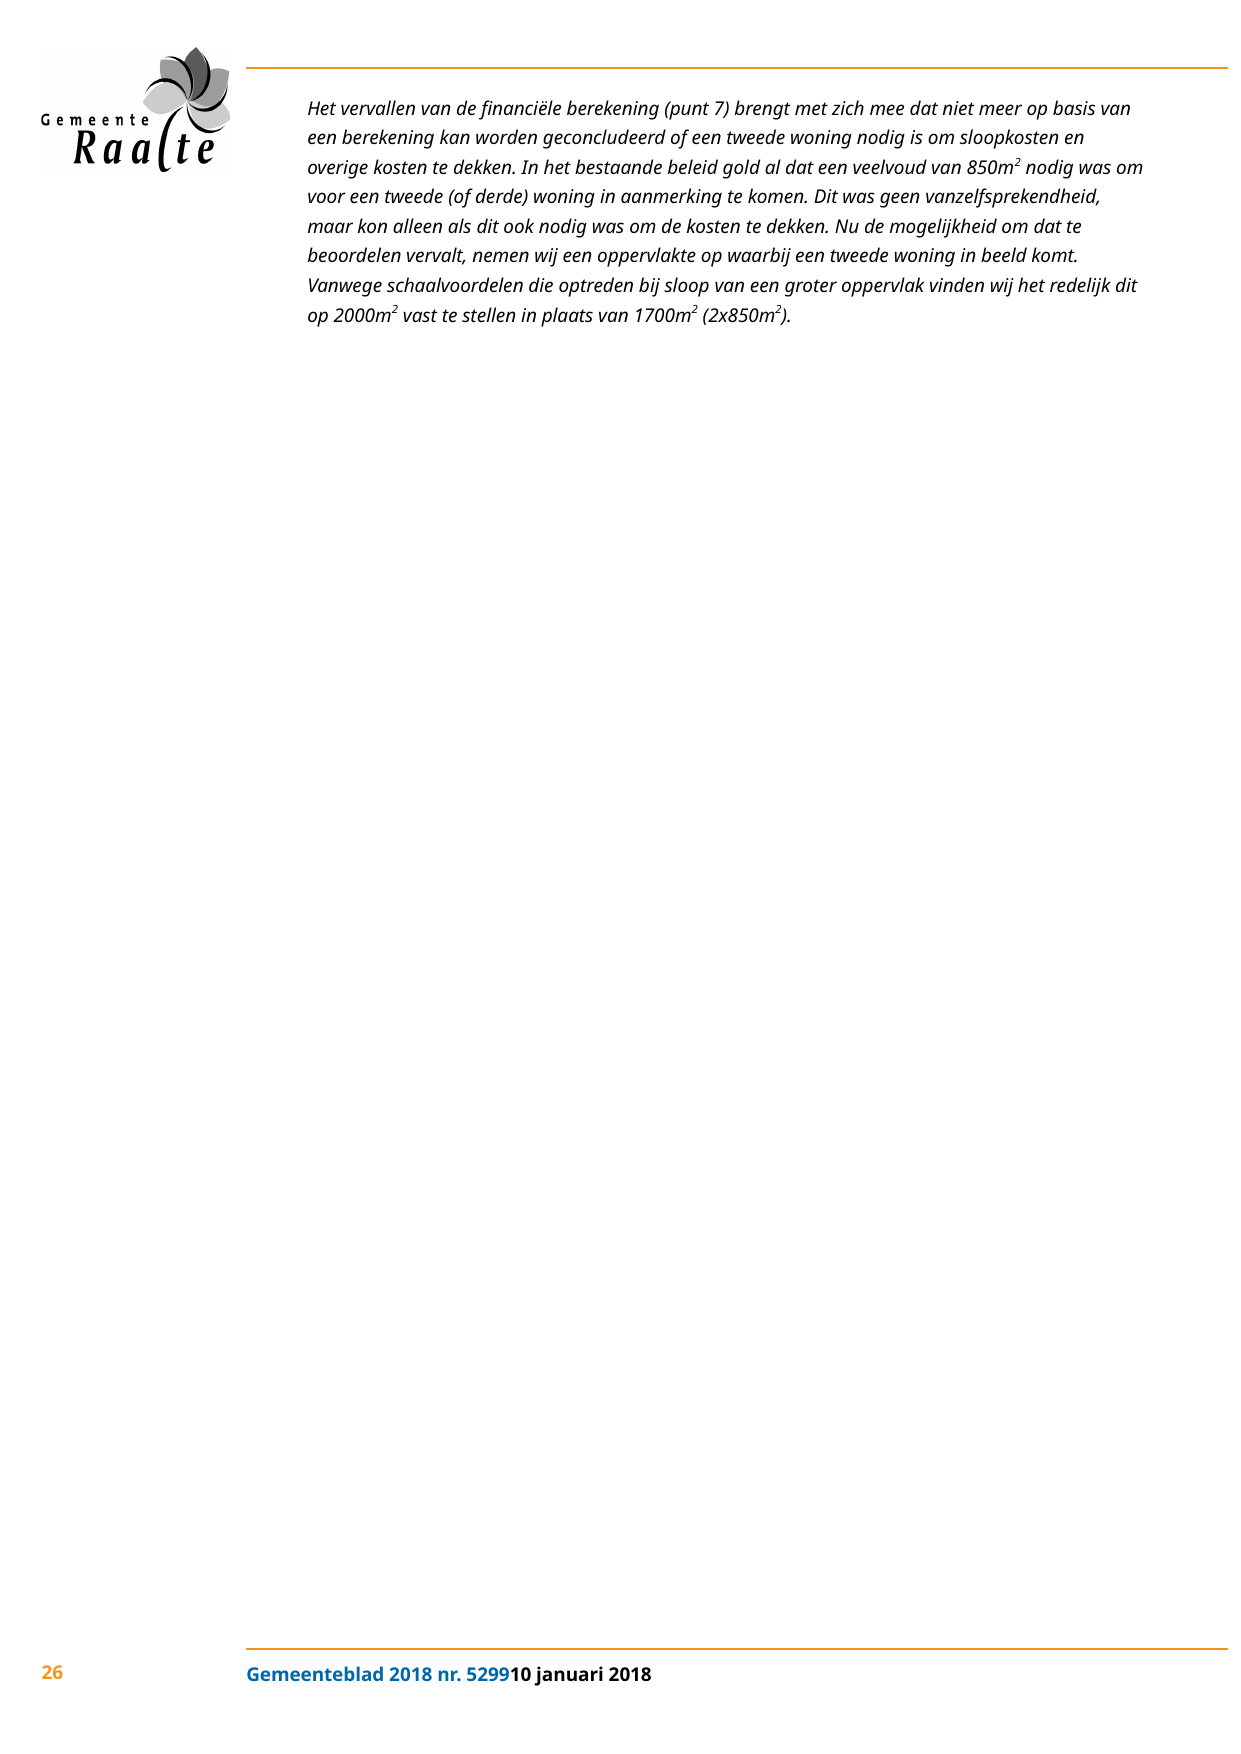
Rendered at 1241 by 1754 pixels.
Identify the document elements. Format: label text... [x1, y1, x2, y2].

list Het vervallen van de financiële berekening (punt 7) brengt met zich mee dat niet meer op basis van een berekening kan worden geconcludeerd of een tweede woning nodig is om sloopkosten en overige kosten te dekken. In het bestaande beleid gold al dat een veelvoud van 850m2 nodig was om voor een tweede (of derde) woning in aanmerking te komen. Dit was geen vanzelfsprekendheid, maar kon alleen als dit ook nodig was om de kosten te dekken. Nu de mogelijkheid om dat te beoordelen vervalt, nemen wij een oppervlakte op waarbij een tweede woning in beeld komt. Vanwege schaalvoordelen die optreden bij sloop van een groter oppervlak vinden wij het redelijk dit op 2000m2 vast te stellen in plaats van 1700m2 (2x850m2). [248, 95, 1152, 328]
picture [41, 47, 231, 172]
